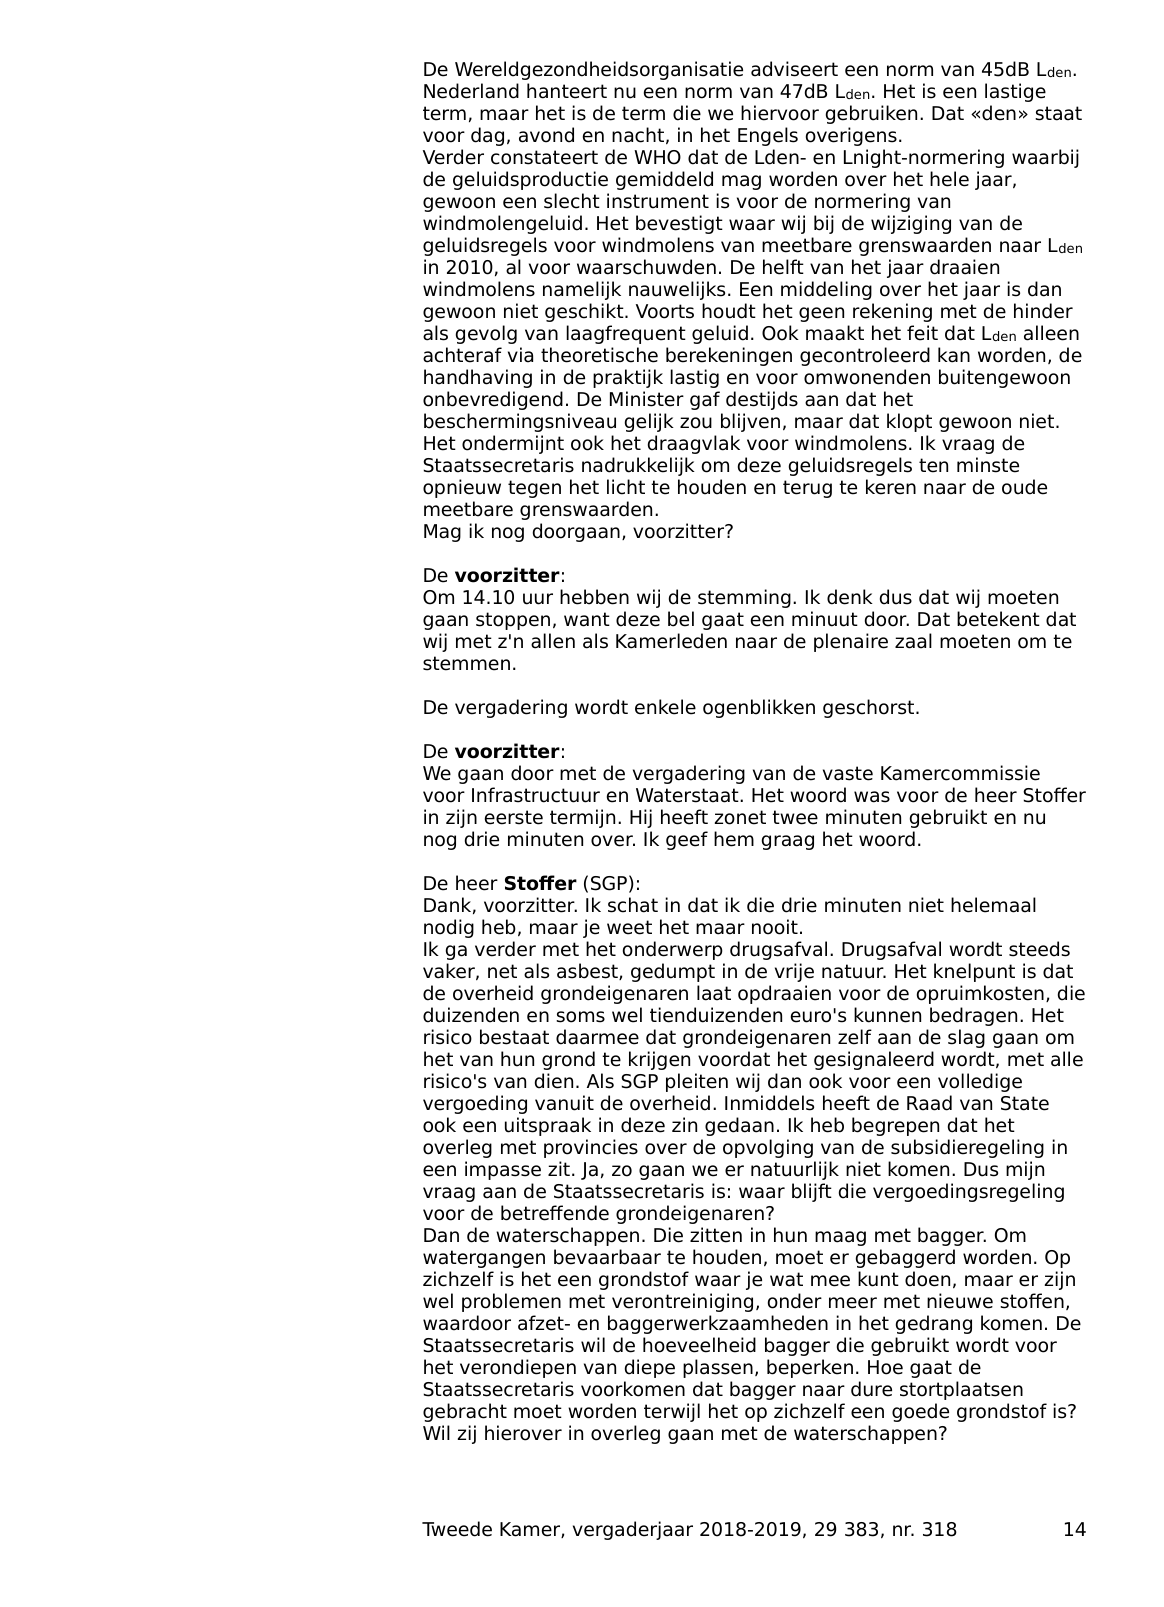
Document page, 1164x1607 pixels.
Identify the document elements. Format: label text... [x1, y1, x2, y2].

text Mag ik nog doorgaan, voorzitter? [422, 521, 1087, 543]
text Om 14.10 uur hebben wij de stemming. Ik denk dus dat wij moeten gaan stoppen, want deze bel gaat een minuut door. Dat betekent dat wij met z'n allen als Kamerleden naar de plenaire zaal moeten om te stemmen. [422, 587, 1087, 675]
text De vergadering wordt enkele ogenblikken geschorst. [422, 697, 1087, 719]
text Ik ga verder met het onderwerp drugsafval. Drugsafval wordt steeds vaker, net als asbest, gedumpt in de vrije natuur. Het knelpunt is dat de overheid grondeigenaren laat opdraaien voor de opruimkosten, die duizenden en soms wel tienduizenden euro's kunnen bedragen. Het risico bestaat daarmee dat grondeigenaren zelf aan de slag gaan om het van hun grond te krijgen voordat het gesignaleerd wordt, met alle risico's van dien. Als SGP pleiten wij dan ook voor een volledige vergoeding vanuit de overheid. Inmiddels heeft de Raad van State ook een uitspraak in deze zin gedaan. Ik heb begrepen dat het overleg met provincies over de opvolging van de subsidieregeling in een impasse zit. Ja, zo gaan we er natuurlijk niet komen. Dus mijn vraag aan de Staatssecretaris is: waar blijft die vergoedingsregeling voor de betreffende grondeigenaren? [422, 939, 1087, 1225]
text De voorzitter: [422, 741, 1087, 763]
text De voorzitter: [422, 565, 1087, 587]
text Verder constateert de WHO dat de Lden- en Lnight-normering waarbij de geluidsproductie gemiddeld mag worden over het hele jaar, gewoon een slecht instrument is voor de normering van windmolengeluid. Het bevestigt waar wij bij de wijziging van de geluidsregels voor windmolens van meetbare grenswaarden naar Lden in 2010, al voor waarschuwden. De helft van het jaar draaien windmolens namelijk nauwelijks. Een middeling over het jaar is dan gewoon niet geschikt. Voorts houdt het geen rekening met de hinder als gevolg van laagfrequent geluid. Ook maakt het feit dat Lden alleen achteraf via theoretische berekeningen gecontroleerd kan worden, de handhaving in de praktijk lastig en voor omwonenden buitengewoon onbevredigend. De Minister gaf destijds aan dat het beschermingsniveau gelijk zou blijven, maar dat klopt gewoon niet. Het ondermijnt ook het draagvlak voor windmolens. Ik vraag de Staatssecretaris nadrukkelijk om deze geluidsregels ten minste opnieuw tegen het licht te houden en terug te keren naar de oude meetbare grenswaarden. [422, 147, 1087, 521]
text We gaan door met de vergadering van de vaste Kamercommissie voor Infrastructuur en Waterstaat. Het woord was voor de heer Stoffer in zijn eerste termijn. Hij heeft zonet twee minuten gebruikt en nu nog drie minuten over. Ik geef hem graag het woord. [422, 763, 1087, 851]
text De heer Stoffer (SGP): [422, 873, 1087, 895]
text De Wereldgezondheidsorganisatie adviseert een norm van 45dB Lden. Nederland hanteert nu een norm van 47dB Lden. Het is een lastige term, maar het is de term die we hiervoor gebruiken. Dat «den» staat voor dag, avond en nacht, in het Engels overigens. [422, 59, 1087, 147]
text Dank, voorzitter. Ik schat in dat ik die drie minuten niet helemaal nodig heb, maar je weet het maar nooit. [422, 895, 1087, 939]
text Dan de waterschappen. Die zitten in hun maag met bagger. Om watergangen bevaarbaar te houden, moet er gebaggerd worden. Op zichzelf is het een grondstof waar je wat mee kunt doen, maar er zijn wel problemen met verontreiniging, onder meer met nieuwe stoffen, waardoor afzet- en baggerwerkzaamheden in het gedrang komen. De Staatssecretaris wil de hoeveelheid bagger die gebruikt wordt voor het verondiepen van diepe plassen, beperken. Hoe gaat de Staatssecretaris voorkomen dat bagger naar dure stortplaatsen gebracht moet worden terwijl het op zichzelf een goede grondstof is? Wil zij hierover in overleg gaan met de waterschappen? [422, 1225, 1087, 1444]
